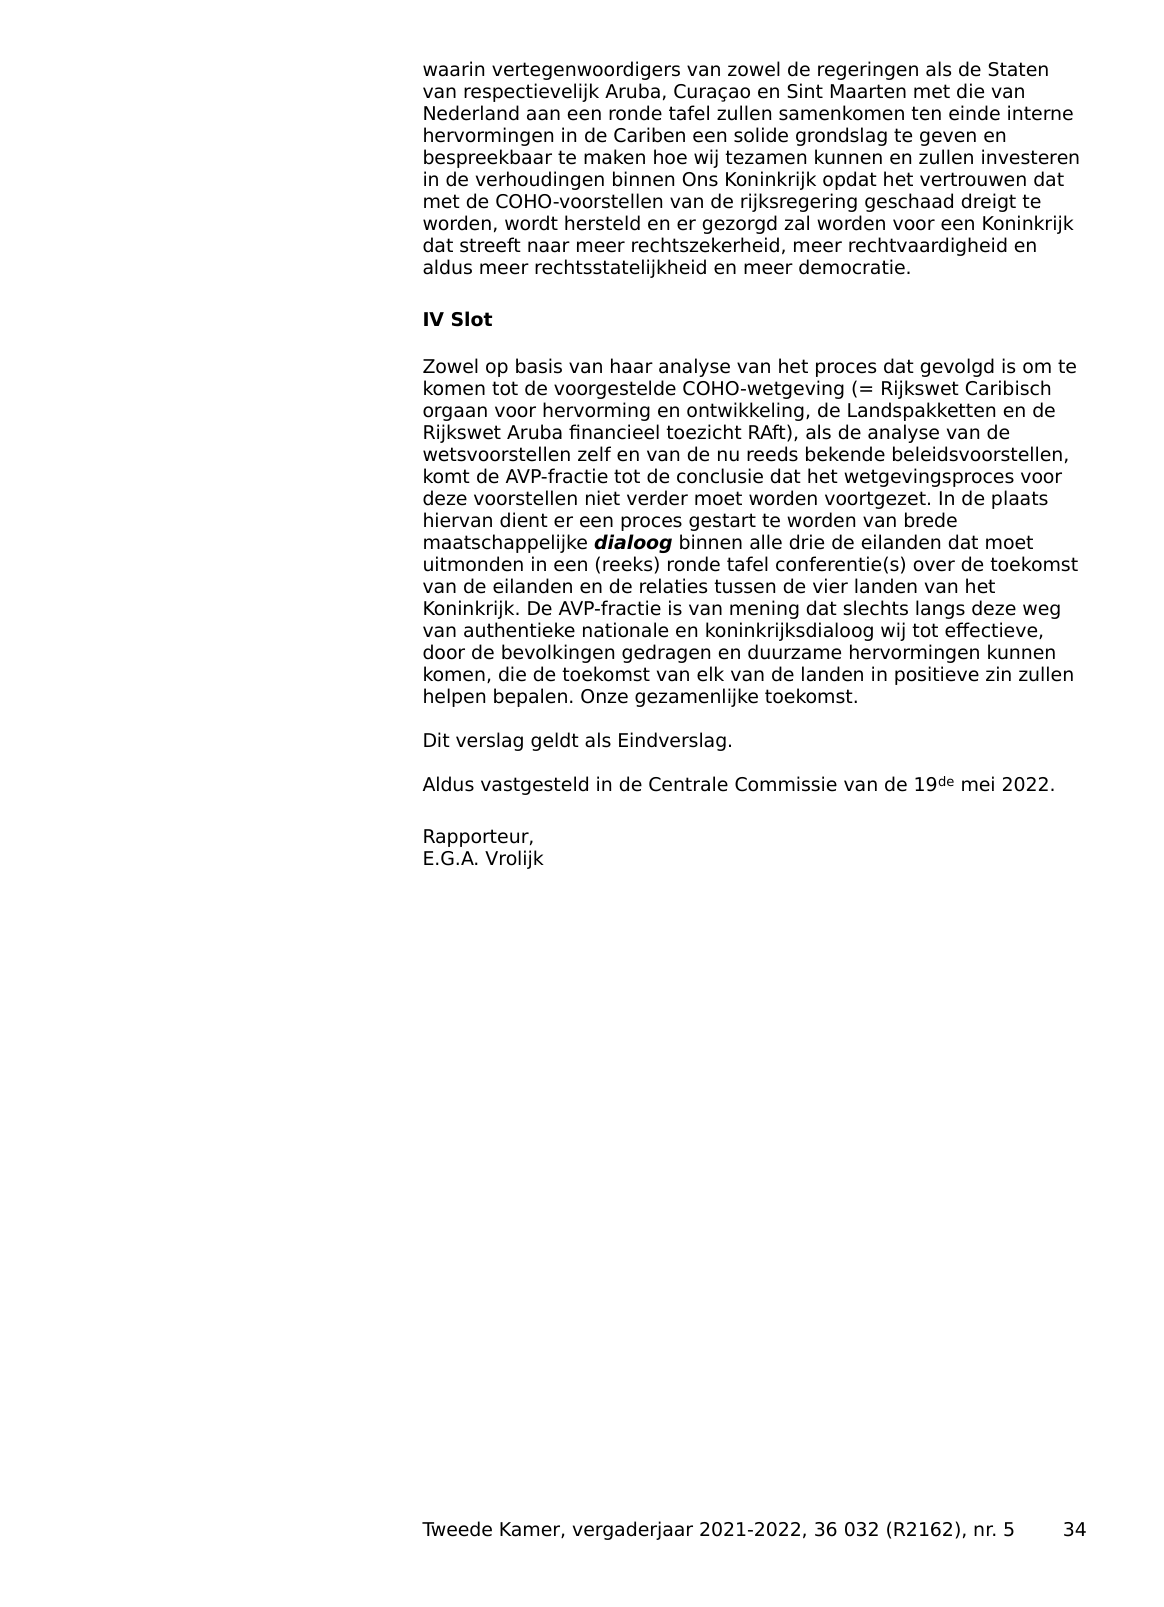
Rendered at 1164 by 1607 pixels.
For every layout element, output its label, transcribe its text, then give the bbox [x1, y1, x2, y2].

text Rapporteur, E.G.A. Vrolijk [422, 826, 1087, 870]
text Zowel op basis van haar analyse van het proces dat gevolgd is om te komen tot de voorgestelde COHO-wetgeving (= Rijkswet Caribisch orgaan voor hervorming en ontwikkeling, de Landspakketten en de Rijkswet Aruba financieel toezicht RAft), als de analyse van de wetsvoorstellen zelf en van de nu reeds bekende beleidsvoorstellen, komt de AVP-fractie tot de conclusie dat het wetgevingsproces voor deze voorstellen niet verder moet worden voortgezet. In de plaats hiervan dient er een proces gestart te worden van brede maatschappelijke dialoog binnen alle drie de eilanden dat moet uitmonden in een (reeks) ronde tafel conferentie(s) over de toekomst van de eilanden en de relaties tussen de vier landen van het Koninkrijk. De AVP-fractie is van mening dat slechts langs deze weg van authentieke nationale en koninkrijksdialoog wij tot effectieve, door de bevolkingen gedragen en duurzame hervormingen kunnen komen, die de toekomst van elk van de landen in positieve zin zullen helpen bepalen. Onze gezamenlijke toekomst. [422, 356, 1087, 707]
text waarin vertegenwoordigers van zowel de regeringen als de Staten van respectievelijk Aruba, Curaçao en Sint Maarten met die van Nederland aan een ronde tafel zullen samenkomen ten einde interne hervormingen in de Cariben een solide grondslag te geven en bespreekbaar te maken hoe wij tezamen kunnen en zullen investeren in de verhoudingen binnen Ons Koninkrijk opdat het vertrouwen dat met de COHO-voorstellen van de rijksregering geschaad dreigt te worden, wordt hersteld en er gezorgd zal worden voor een Koninkrijk dat streeft naar meer rechtszekerheid, meer rechtvaardigheid en aldus meer rechtsstatelijkheid en meer democratie. [422, 59, 1087, 279]
text Aldus vastgesteld in de Centrale Commissie van de 19de mei 2022. [422, 774, 1087, 796]
text Dit verslag geldt als Eindverslag. [422, 730, 1087, 752]
subtitle IV Slot [422, 309, 1087, 331]
